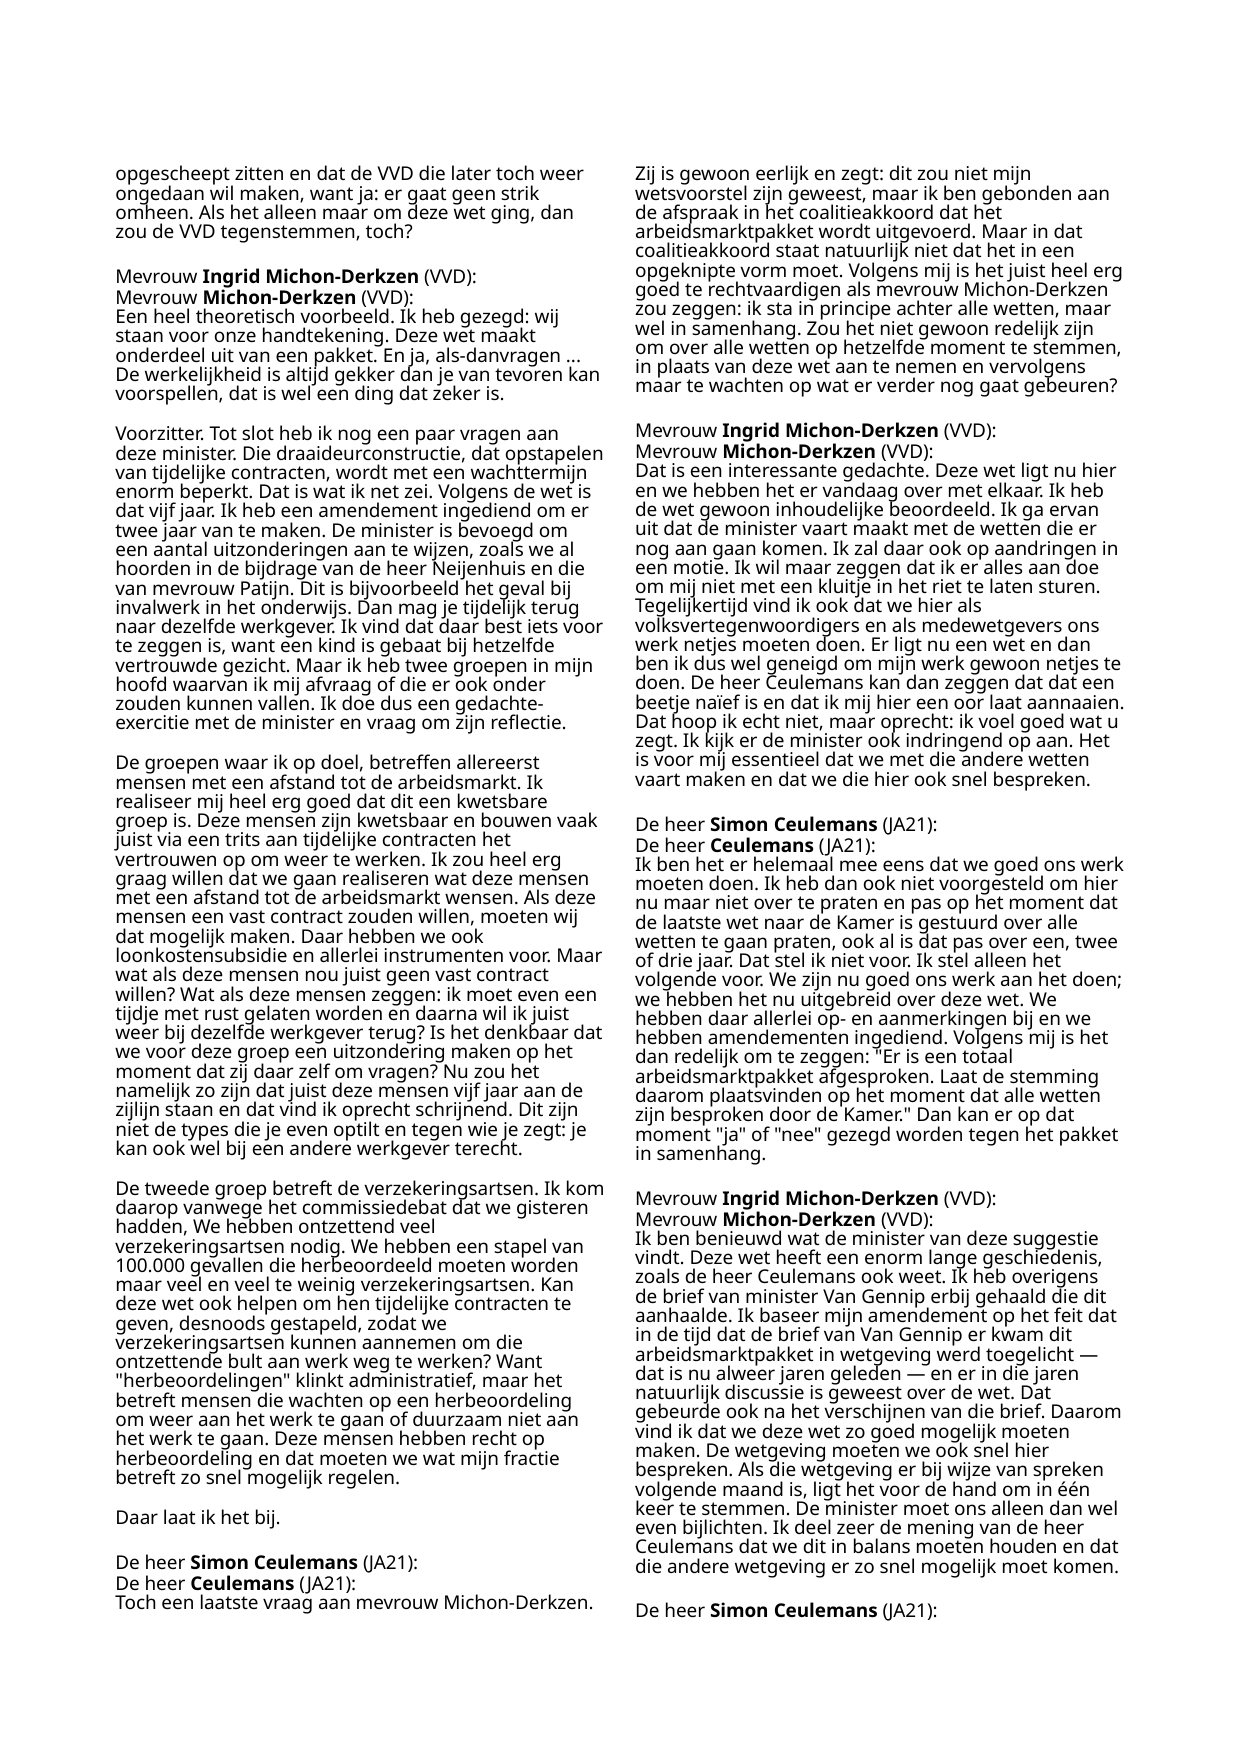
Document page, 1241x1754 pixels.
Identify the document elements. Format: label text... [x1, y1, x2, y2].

text Mevrouw Ingrid Michon-Derkzen (VVD): [635, 1185, 1125, 1211]
text Daar laat ik het bij. [115, 1509, 605, 1528]
text De heer Ceulemans (JA21): [635, 837, 1125, 856]
text opgescheept zitten en dat de VVD die later toch weer ongedaan wil maken, want ja: er gaat geen strik omheen. Als het alleen maar om deze wet ging, dan zou de VVD tegenstemmen, toch? [115, 165, 605, 242]
text De heer Simon Ceulemans (JA21): [635, 1598, 1125, 1623]
text Mevrouw Michon-Derkzen (VVD): [635, 1211, 1125, 1230]
text Een heel theoretisch voorbeeld. Ik heb gezegd: wij staan voor onze handtekening. Deze wet maakt onderdeel uit van een pakket. En ja, als-danvragen ... De werkelijkheid is altijd gekker dan je van tevoren kan voorspellen, dat is wel een ding dat zeker is. [115, 308, 605, 404]
text Toch een laatste vraag aan mevrouw Michon-Derkzen. [115, 1594, 605, 1613]
text Mevrouw Michon-Derkzen (VVD): [635, 443, 1125, 462]
text Mevrouw Michon-Derkzen (VVD): [115, 289, 605, 308]
text Mevrouw Ingrid Michon-Derkzen (VVD): [115, 263, 605, 289]
text De heer Simon Ceulemans (JA21): [635, 811, 1125, 837]
text Ik ben het er helemaal mee eens dat we goed ons werk moeten doen. Ik heb dan ook niet voorgesteld om hier nu maar niet over te praten en pas op het moment dat de laatste wet naar de Kamer is gestuurd over alle wetten te gaan praten, ook al is dat pas over een, twee of drie jaar. Dat stel ik niet voor. Ik stel alleen het volgende voor. We zijn nu goed ons werk aan het doen; we hebben het nu uitgebreid over deze wet. We hebben daar allerlei op- en aanmerkingen bij en we hebben amendementen ingediend. Volgens mij is het dan redelijk om te zeggen: "Er is een totaal arbeidsmarktpakket afgesproken. Laat de stemming daarom plaatsvinden op het moment dat alle wetten zijn besproken door de Kamer." Dan kan er op dat moment "ja" of "nee" gezegd worden tegen het pakket in samenhang. [635, 856, 1125, 1164]
text De heer Ceulemans (JA21): [115, 1575, 605, 1594]
text Voorzitter. Tot slot heb ik nog een paar vragen aan deze minister. Die draaideurconstructie, dat opstapelen van tijdelijke contracten, wordt met een wachttermijn enorm beperkt. Dat is wat ik net zei. Volgens de wet is dat vijf jaar. Ik heb een amendement ingediend om er twee jaar van te maken. De minister is bevoegd om een aantal uitzonderingen aan te wijzen, zoals we al hoorden in de bijdrage van de heer Neijenhuis en die van mevrouw Patijn. Dit is bijvoorbeeld het geval bij invalwerk in het onderwijs. Dan mag je tijdelijk terug naar dezelfde werkgever. Ik vind dat daar best iets voor te zeggen is, want een kind is gebaat bij hetzelfde vertrouwde gezicht. Maar ik heb twee groepen in mijn hoofd waarvan ik mij afvraag of die er ook onder zouden kunnen vallen. Ik doe dus een gedachte-exercitie met de minister en vraag om zijn reflectie. [115, 425, 605, 734]
text Zij is gewoon eerlijk en zegt: dit zou niet mijn wetsvoorstel zijn geweest, maar ik ben gebonden aan de afspraak in het coalitieakkoord dat het arbeidsmarktpakket wordt uitgevoerd. Maar in dat coalitieakkoord staat natuurlijk niet dat het in een opgeknipte vorm moet. Volgens mij is het juist heel erg goed te rechtvaardigen als mevrouw Michon-Derkzen zou zeggen: ik sta in principe achter alle wetten, maar wel in samenhang. Zou het niet gewoon redelijk zijn om over alle wetten op hetzelfde moment te stemmen, in plaats van deze wet aan te nemen en vervolgens maar te wachten op wat er verder nog gaat gebeuren? [635, 165, 1125, 397]
text De groepen waar ik op doel, betreffen allereerst mensen met een afstand tot de arbeidsmarkt. Ik realiseer mij heel erg goed dat dit een kwetsbare groep is. Deze mensen zijn kwetsbaar en bouwen vaak juist via een trits aan tijdelijke contracten het vertrouwen op om weer te werken. Ik zou heel erg graag willen dat we gaan realiseren wat deze mensen met een afstand tot de arbeidsmarkt wensen. Als deze mensen een vast contract zouden willen, moeten wij dat mogelijk maken. Daar hebben we ook loonkostensubsidie en allerlei instrumenten voor. Maar wat als deze mensen nou juist geen vast contract willen? Wat als deze mensen zeggen: ik moet even een tijdje met rust gelaten worden en daarna wil ik juist weer bij dezelfde werkgever terug? Is het denkbaar dat we voor deze groep een uitzondering maken op het moment dat zij daar zelf om vragen? Nu zou het namelijk zo zijn dat juist deze mensen vijf jaar aan de zijlijn staan en dat vind ik oprecht schrijnend. Dit zijn niet de types die je even optilt en tegen wie je zegt: je kan ook wel bij een andere werkgever terecht. [115, 754, 605, 1159]
text Mevrouw Ingrid Michon-Derkzen (VVD): [635, 417, 1125, 443]
text Dat is een interessante gedachte. Deze wet ligt nu hier en we hebben het er vandaag over met elkaar. Ik heb de wet gewoon inhoudelijke beoordeeld. Ik ga ervan uit dat de minister vaart maakt met de wetten die er nog aan gaan komen. Ik zal daar ook op aandringen in een motie. Ik wil maar zeggen dat ik er alles aan doe om mij niet met een kluitje in het riet te laten sturen. Tegelijkertijd vind ik ook dat we hier als volksvertegenwoordigers en als medewetgevers ons werk netjes moeten doen. Er ligt nu een wet en dan ben ik dus wel geneigd om mijn werk gewoon netjes te doen. De heer Ceulemans kan dan zeggen dat dat een beetje naïef is en dat ik mij hier een oor laat aannaaien. Dat hoop ik echt niet, maar oprecht: ik voel goed wat u zegt. Ik kijk er de minister ook indringend op aan. Het is voor mij essentieel dat we met die andere wetten vaart maken en dat we die hier ook snel bespreken. [635, 462, 1125, 790]
text De tweede groep betreft de verzekeringsartsen. Ik kom daarop vanwege het commissiedebat dat we gisteren hadden, We hebben ontzettend veel verzekeringsartsen nodig. We hebben een stapel van 100.000 gevallen die herbeoordeeld moeten worden maar veel en veel te weinig verzekeringsartsen. Kan deze wet ook helpen om hen tijdelijke contracten te geven, desnoods gestapeld, zodat we verzekeringsartsen kunnen aannemen om die ontzettende bult aan werk weg te werken? Want "herbeoordelingen" klinkt administratief, maar het betreft mensen die wachten op een herbeoordeling om weer aan het werk te gaan of duurzaam niet aan het werk te gaan. Deze mensen hebben recht op herbeoordeling en dat moeten we wat mijn fractie betreft zo snel mogelijk regelen. [115, 1180, 605, 1488]
text Ik ben benieuwd wat de minister van deze suggestie vindt. Deze wet heeft een enorm lange geschiedenis, zoals de heer Ceulemans ook weet. Ik heb overigens de brief van minister Van Gennip erbij gehaald die dit aanhaalde. Ik baseer mijn amendement op het feit dat in de tijd dat de brief van Van Gennip er kwam dit arbeidsmarktpakket in wetgeving werd toegelicht — dat is nu alweer jaren geleden — en er in die jaren natuurlijk discussie is geweest over de wet. Dat gebeurde ook na het verschijnen van die brief. Daarom vind ik dat we deze wet zo goed mogelijk moeten maken. De wetgeving moeten we ook snel hier bespreken. Als die wetgeving er bij wijze van spreken volgende maand is, ligt het voor de hand om in één keer te stemmen. De minister moet ons alleen dan wel even bijlichten. Ik deel zeer de mening van de heer Ceulemans dat we dit in balans moeten houden en dat die andere wetgeving er zo snel mogelijk moet komen. [635, 1230, 1125, 1577]
text De heer Simon Ceulemans (JA21): [115, 1549, 605, 1575]
